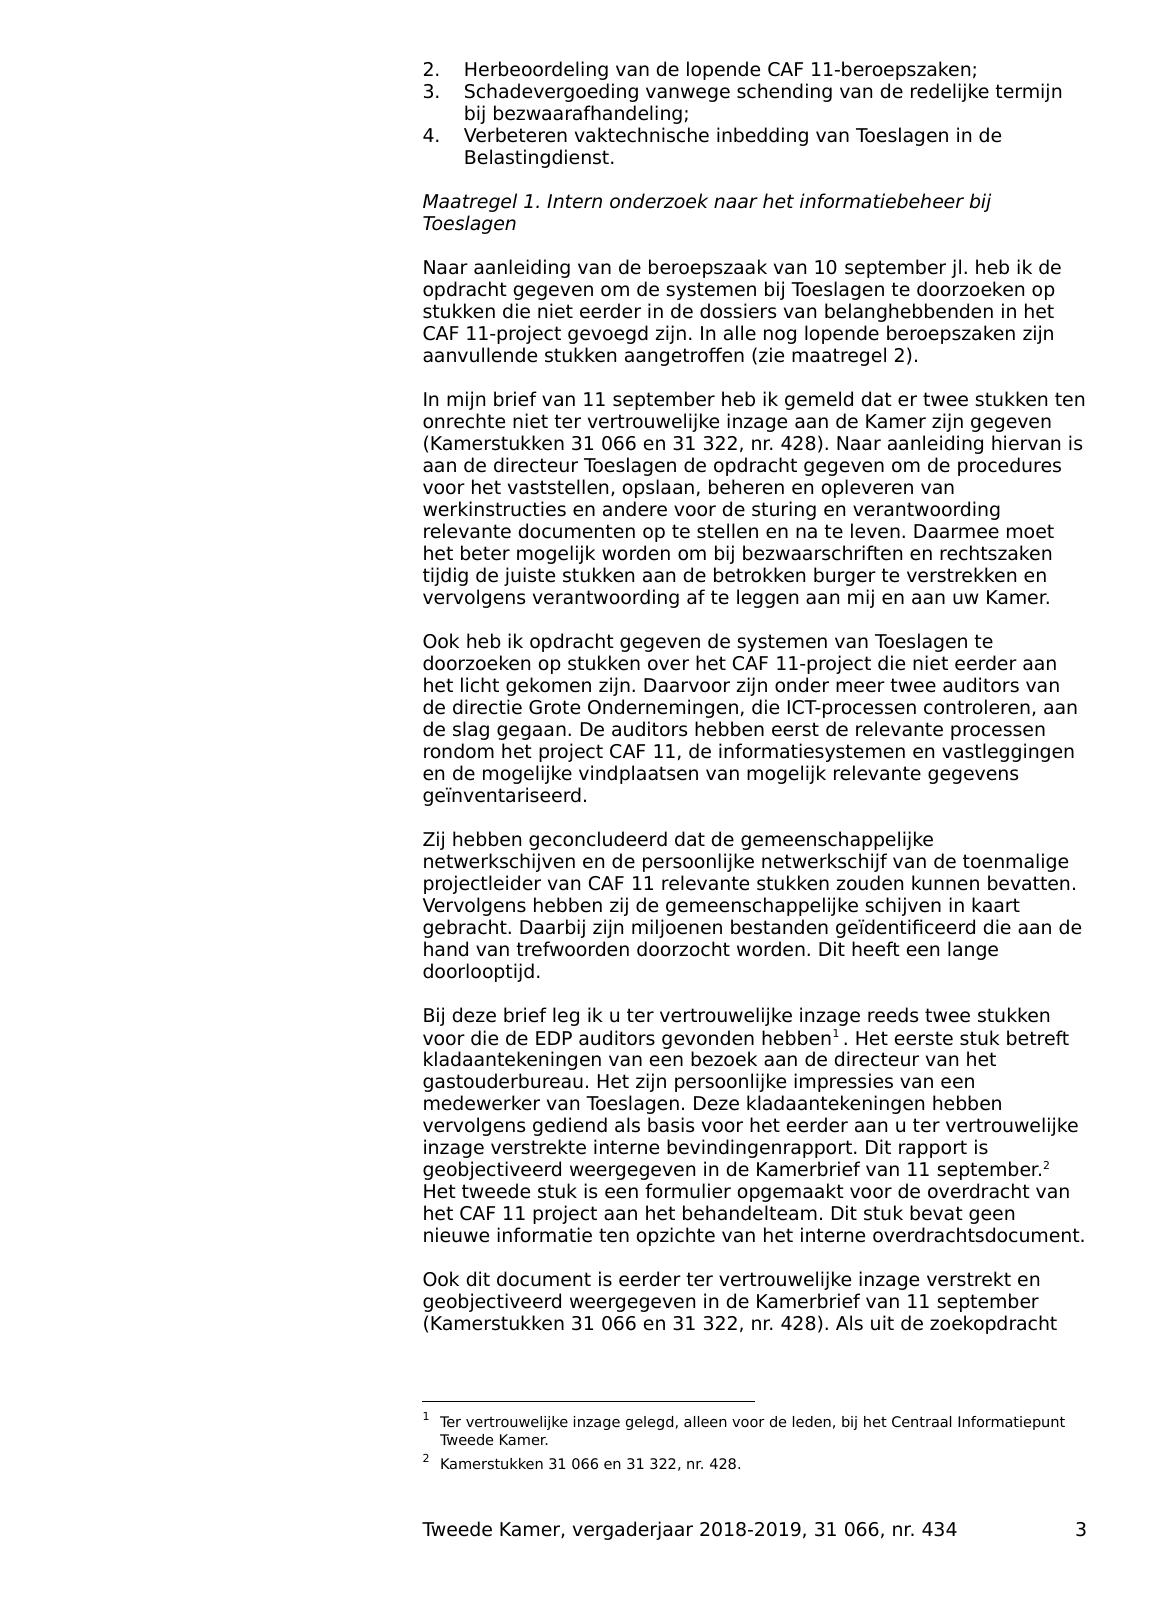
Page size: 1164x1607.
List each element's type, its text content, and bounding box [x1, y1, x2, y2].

text 2. Herbeoordeling van de lopende CAF 11-beroepszaken; [422, 59, 1087, 81]
text Zij hebben geconcludeerd dat de gemeenschappelijke netwerkschijven en de persoonlijke netwerkschijf van de toenmalige projectleider van CAF 11 relevante stukken zouden kunnen bevatten. Vervolgens hebben zij de gemeenschappelijke schijven in kaart gebracht. Daarbij zijn miljoenen bestanden geïdentificeerd die aan de hand van trefwoorden doorzocht worden. Dit heeft een lange doorlooptijd. [422, 829, 1087, 983]
text Naar aanleiding van de beroepszaak van 10 september jl. heb ik de opdracht gegeven om de systemen bij Toeslagen te doorzoeken op stukken die niet eerder in de dossiers van belanghebbenden in het CAF 11-project gevoegd zijn. In alle nog lopende beroepszaken zijn aanvullende stukken aangetroffen (zie maatregel 2). [422, 257, 1087, 367]
text Ook dit document is eerder ter vertrouwelijke inzage verstrekt en geobjectiveerd weergegeven in de Kamerbrief van 11 september (Kamerstukken 31 066 en 31 322, nr. 428). Als uit de zoekopdracht [422, 1269, 1087, 1335]
text Ook heb ik opdracht gegeven de systemen van Toeslagen te doorzoeken op stukken over het CAF 11-project die niet eerder aan het licht gekomen zijn. Daarvoor zijn onder meer twee auditors van de directie Grote Ondernemingen, die ICT-processen controleren, aan de slag gegaan. De auditors hebben eerst de relevante processen rondom het project CAF 11, de informatiesystemen en vastleggingen en de mogelijke vindplaatsen van mogelijk relevante gegevens geïnventariseerd. [422, 631, 1087, 807]
text In mijn brief van 11 september heb ik gemeld dat er twee stukken ten onrechte niet ter vertrouwelijke inzage aan de Kamer zijn gegeven (Kamerstukken 31 066 en 31 322, nr. 428). Naar aanleiding hiervan is aan de directeur Toeslagen de opdracht gegeven om de procedures voor het vaststellen, opslaan, beheren en opleveren van werkinstructies en andere voor de sturing en verantwoording relevante documenten op te stellen en na te leven. Daarmee moet het beter mogelijk worden om bij bezwaarschriften en rechtszaken tijdig de juiste stukken aan de betrokken burger te verstrekken en vervolgens verantwoording af te leggen aan mij en aan uw Kamer. [422, 389, 1087, 609]
text Kamerstukken 31 066 en 31 322, nr. 428. [422, 1452, 1087, 1474]
text Ter vertrouwelijke inzage gelegd, alleen voor de leden, bij het Centraal Informatiepunt Tweede Kamer. [422, 1410, 1087, 1449]
text 4. Verbeteren vaktechnische inbedding van Toeslagen in de Belastingdienst. [422, 125, 1087, 169]
text Bij deze brief leg ik u ter vertrouwelijke inzage reeds twee stukken voor die de EDP auditors gevonden hebben. Het eerste stuk betreft kladaantekeningen van een bezoek aan de directeur van het gastouderbureau. Het zijn persoonlijke impressies van een medewerker van Toeslagen. Deze kladaantekeningen hebben vervolgens gediend als basis voor het eerder aan u ter vertrouwelijke inzage verstrekte interne bevindingenrapport. Dit rapport is geobjectiveerd weergegeven in de Kamerbrief van 11 september. Het tweede stuk is een formulier opgemaakt voor de overdracht van het CAF 11 project aan het behandelteam. Dit stuk bevat geen nieuwe informatie ten opzichte van het interne overdrachtsdocument. [422, 1005, 1087, 1247]
subtitle Maatregel 1. Intern onderzoek naar het informatiebeheer bij Toeslagen [422, 191, 1087, 235]
text 3. Schadevergoeding vanwege schending van de redelijke termijn bij bezwaarafhandeling; [422, 81, 1087, 125]
